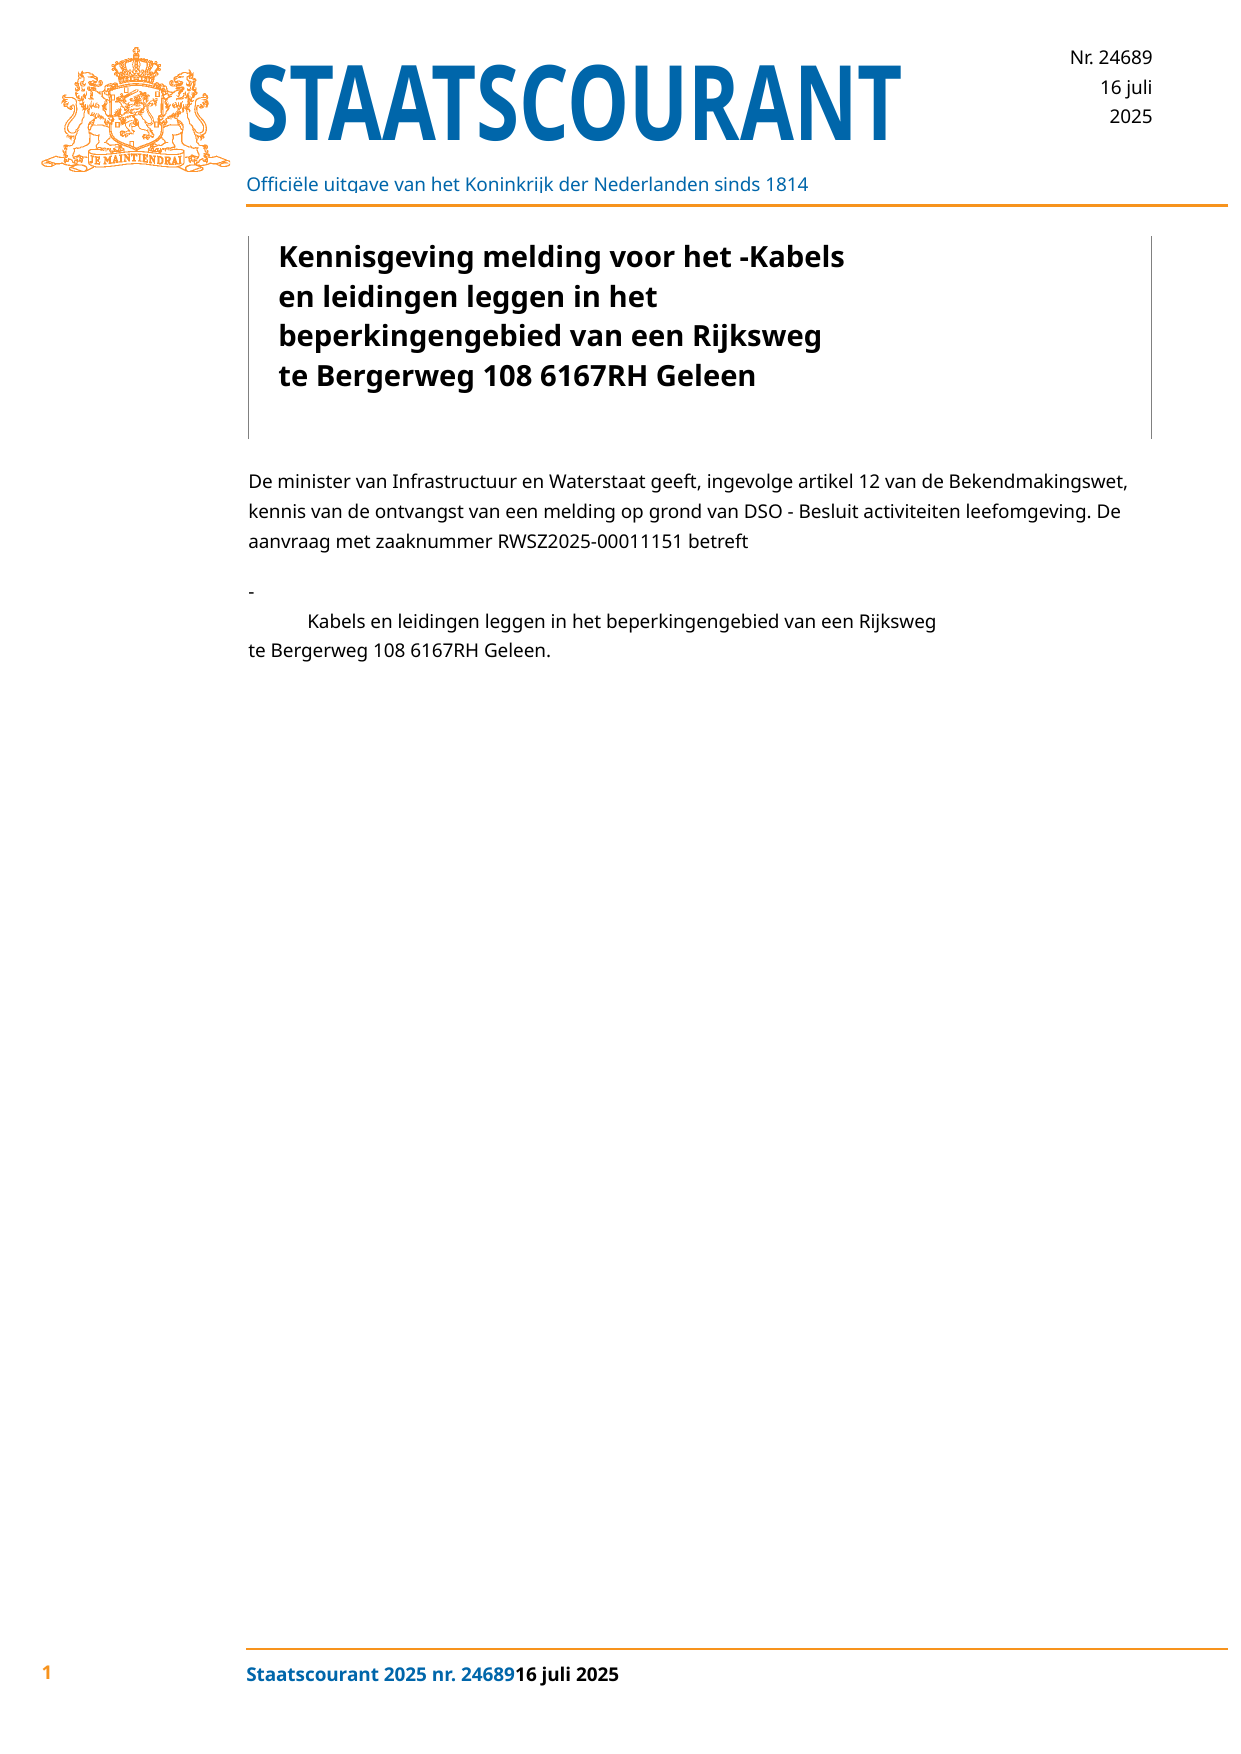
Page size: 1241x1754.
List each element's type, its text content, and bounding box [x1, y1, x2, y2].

table_header [850, 236, 912, 413]
text De minister van Infrastructuur en Waterstaat geeft, ingevolge artikel 12 van de Bekendmakingswet, kennis van de ontvangst van een melding op grond van DSO - Besluit activiteiten leefomgeving. De aanvraag met zaaknummer RWSZ2025-00011151 betreft [248, 469, 1152, 553]
picture [41, 47, 231, 172]
table_header [1090, 236, 1151, 413]
list Kabels en leidingen leggen in het beperkingengebied van een Rijksweg [248, 608, 1152, 633]
text te Bergerweg 108 6167RH Geleen. [248, 637, 1152, 663]
table_header Kennisgeving melding voor het -Kabels en leidingen leggen in het beperkingengebied van een Rijksweg te Bergerweg 108 6167RH Geleen [249, 236, 850, 439]
picture [912, 236, 1090, 414]
table_header [850, 414, 1151, 439]
